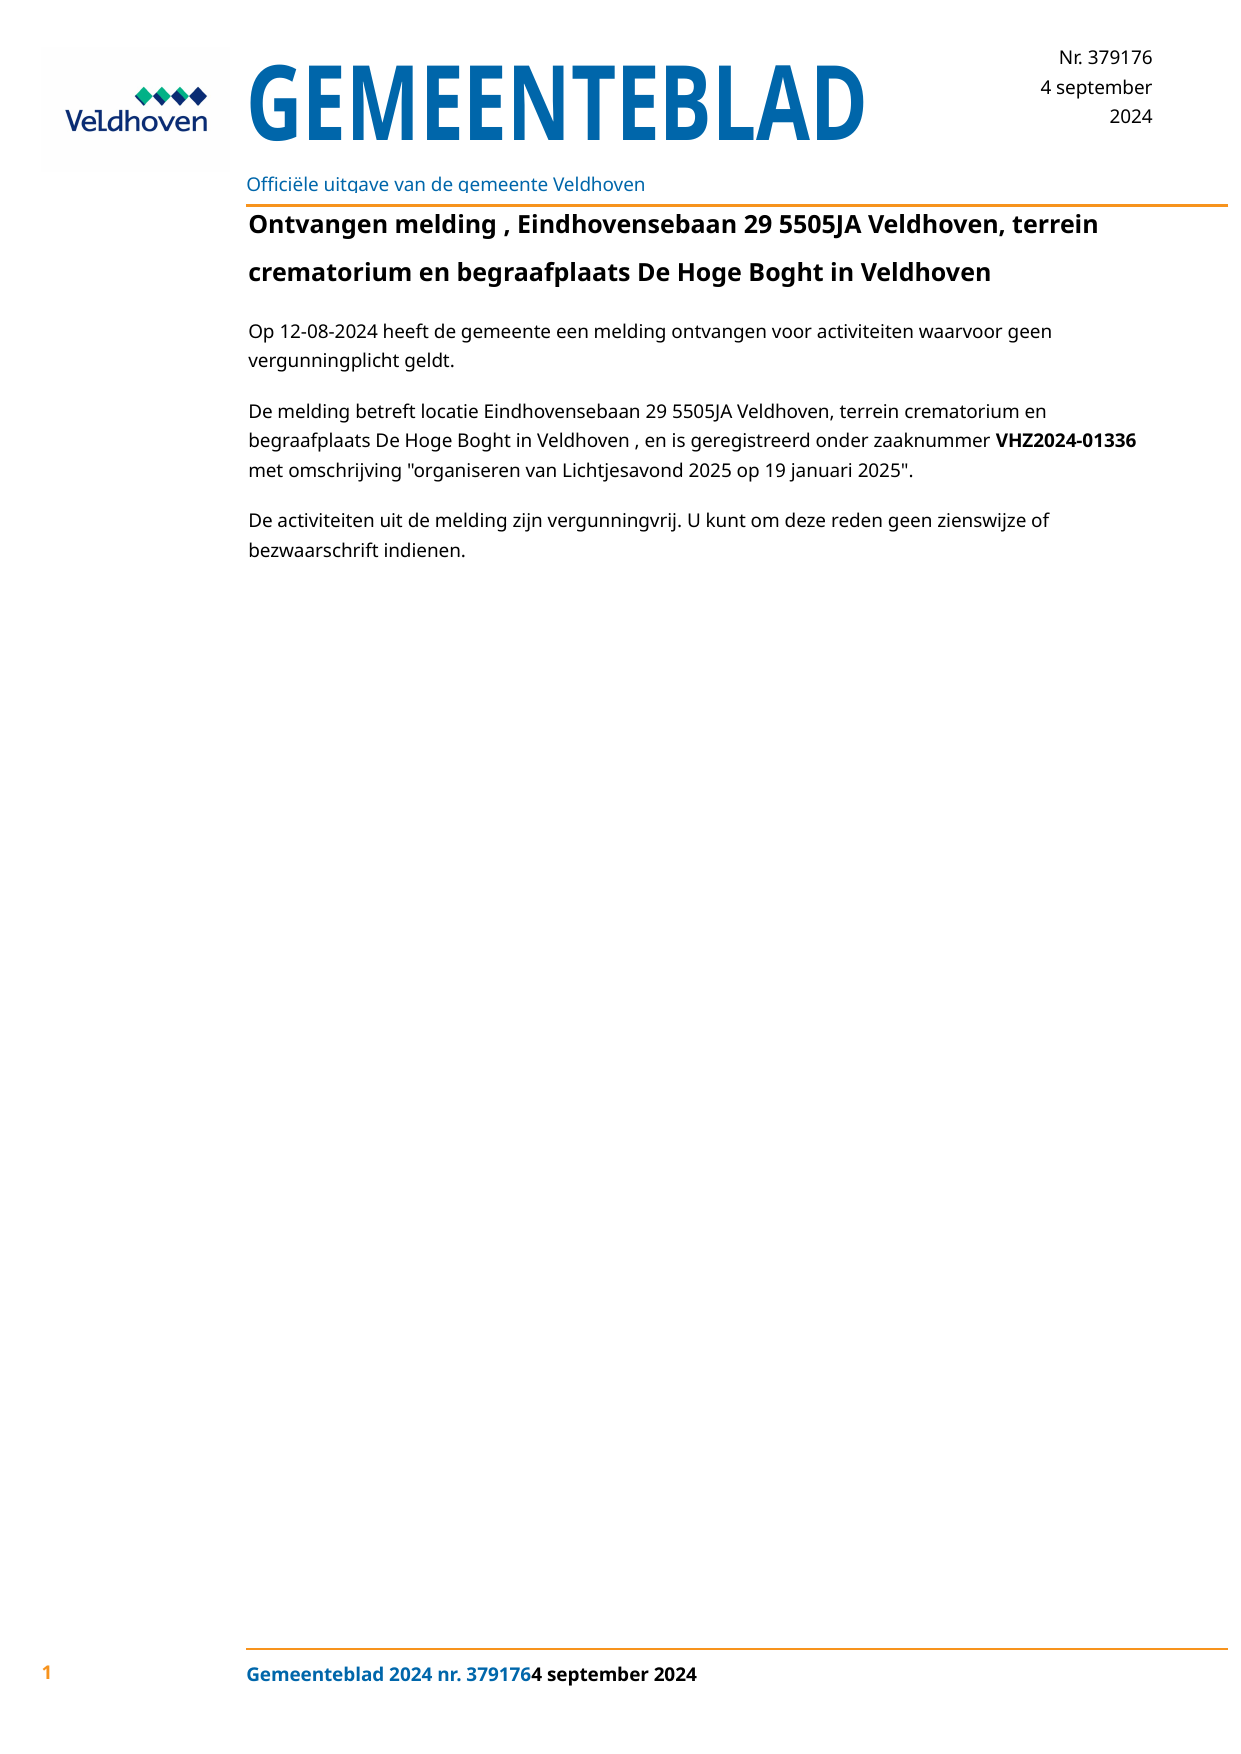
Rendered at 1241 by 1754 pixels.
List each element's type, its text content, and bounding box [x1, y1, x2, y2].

picture [41, 47, 231, 172]
text De melding betreft locatie Eindhovensebaan 29 5505JA Veldhoven, terrein crematorium en begraafplaats De Hoge Boght in Veldhoven , en is geregistreerd onder zaaknummer VHZ2024-01336 met omschrijving "organiseren van Lichtjesavond 2025 op 19 januari 2025". [248, 398, 1152, 483]
text De activiteiten uit de melding zijn vergunningvrij. U kunt om deze reden geen zienswijze of bezwaarschrift indienen. [248, 507, 1152, 563]
text Ontvangen melding , Eindhovensebaan 29 5505JA Veldhoven, terrein crematorium en begraafplaats De Hoge Boght in Veldhoven [248, 207, 1152, 288]
text Op 12-08-2024 heeft de gemeente een melding ontvangen voor activiteiten waarvoor geen vergunningplicht geldt. [248, 318, 1152, 373]
